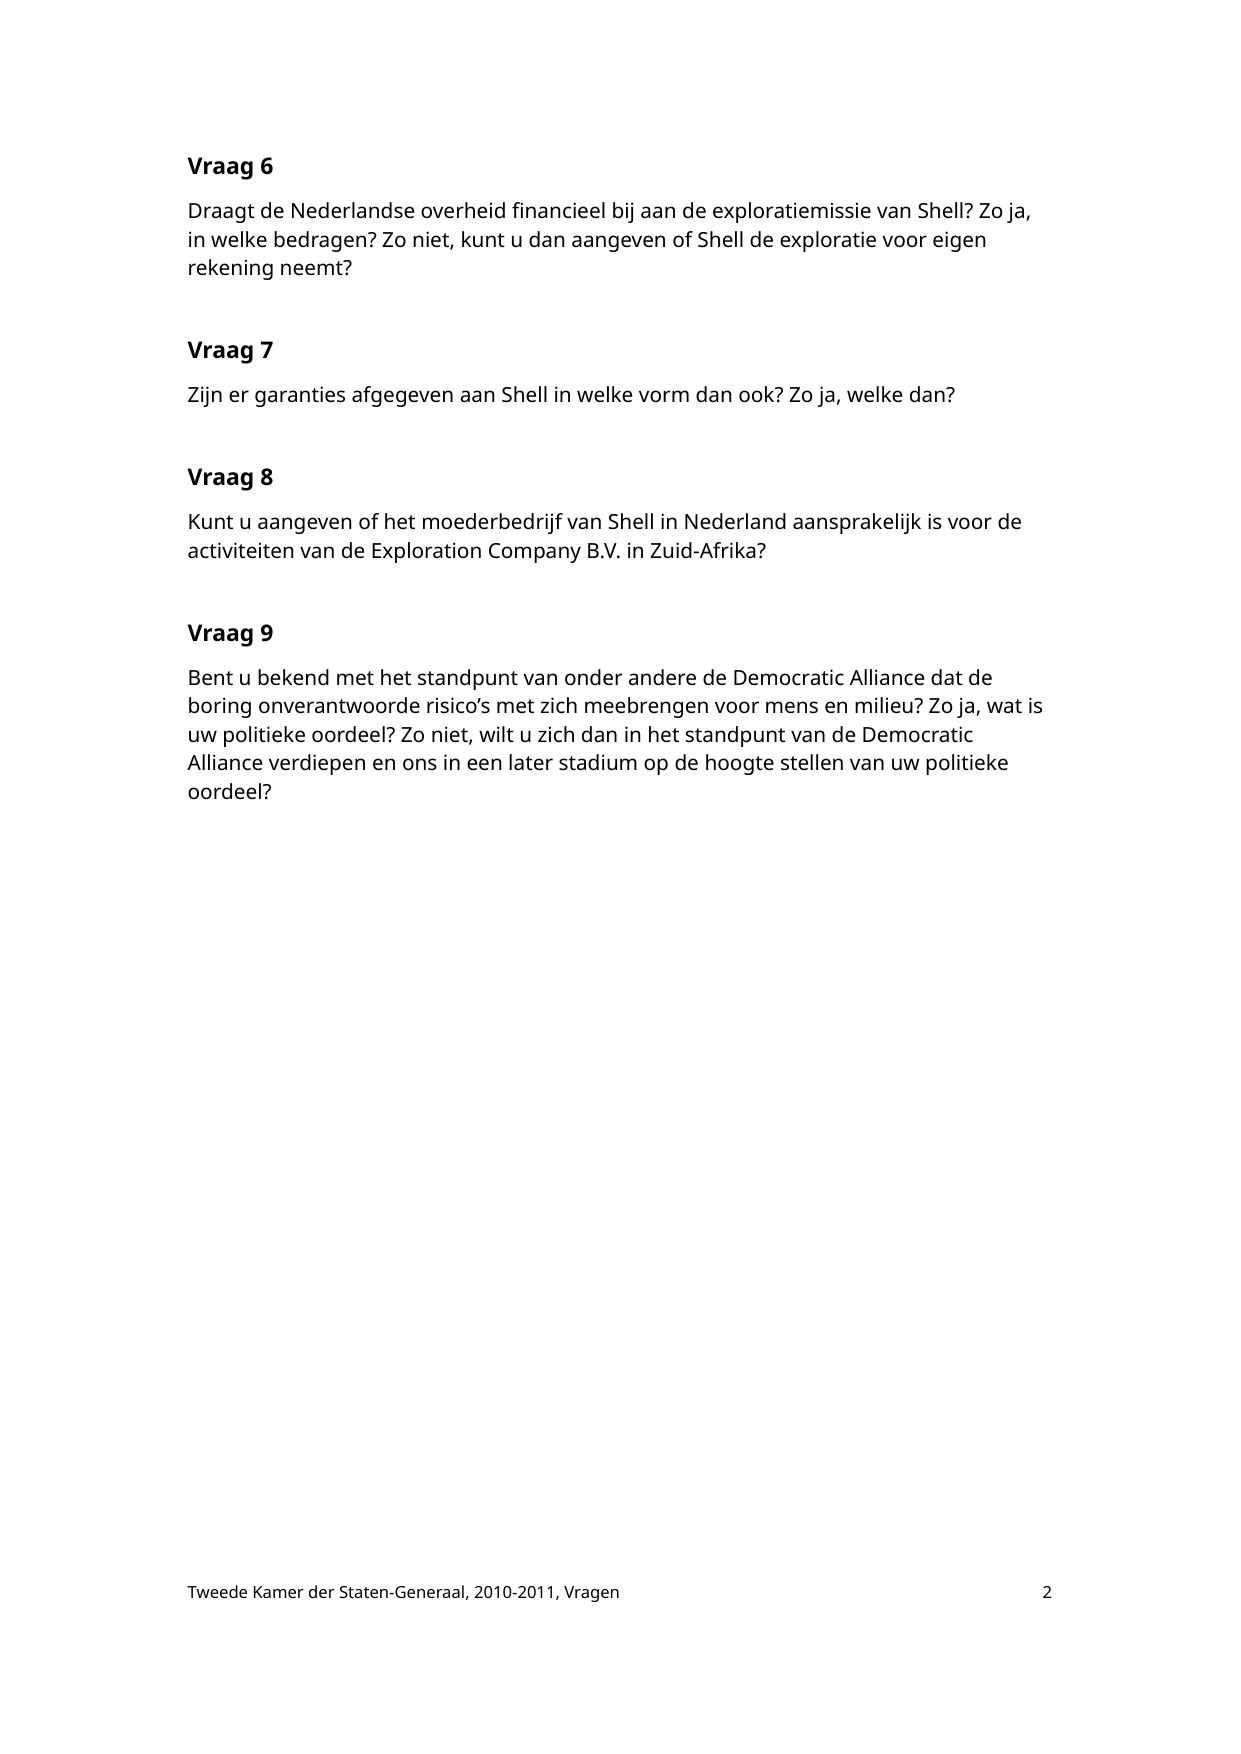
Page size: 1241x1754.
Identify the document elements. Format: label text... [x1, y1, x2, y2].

text Draagt de Nederlandse overheid financieel bij aan de exploratiemissie van Shell? Zo ja, in welke bedragen? Zo niet, kunt u dan aangeven of Shell de exploratie voor eigen rekening neemt? [187, 196, 1053, 282]
text Zijn er garanties afgegeven aan Shell in welke vorm dan ook? Zo ja, welke dan? [187, 380, 1053, 409]
subtitle Vraag 7 [187, 334, 1053, 365]
subtitle Vraag 6 [187, 150, 1053, 181]
subtitle Vraag 8 [187, 461, 1053, 492]
text Kunt u aangeven of het moederbedrijf van Shell in Nederland aansprakelijk is voor de activiteiten van de Exploration Company B.V. in Zuid-Afrika? [187, 507, 1053, 564]
text Bent u bekend met het standpunt van onder andere de Democratic Alliance dat de boring onverantwoorde risico’s met zich meebrengen voor mens en milieu? Zo ja, wat is uw politieke oordeel? Zo niet, wilt u zich dan in het standpunt van de Democratic Alliance verdiepen en ons in een later stadium op de hoogte stellen van uw politieke oordeel? [187, 663, 1053, 805]
subtitle Vraag 9 [187, 617, 1053, 648]
